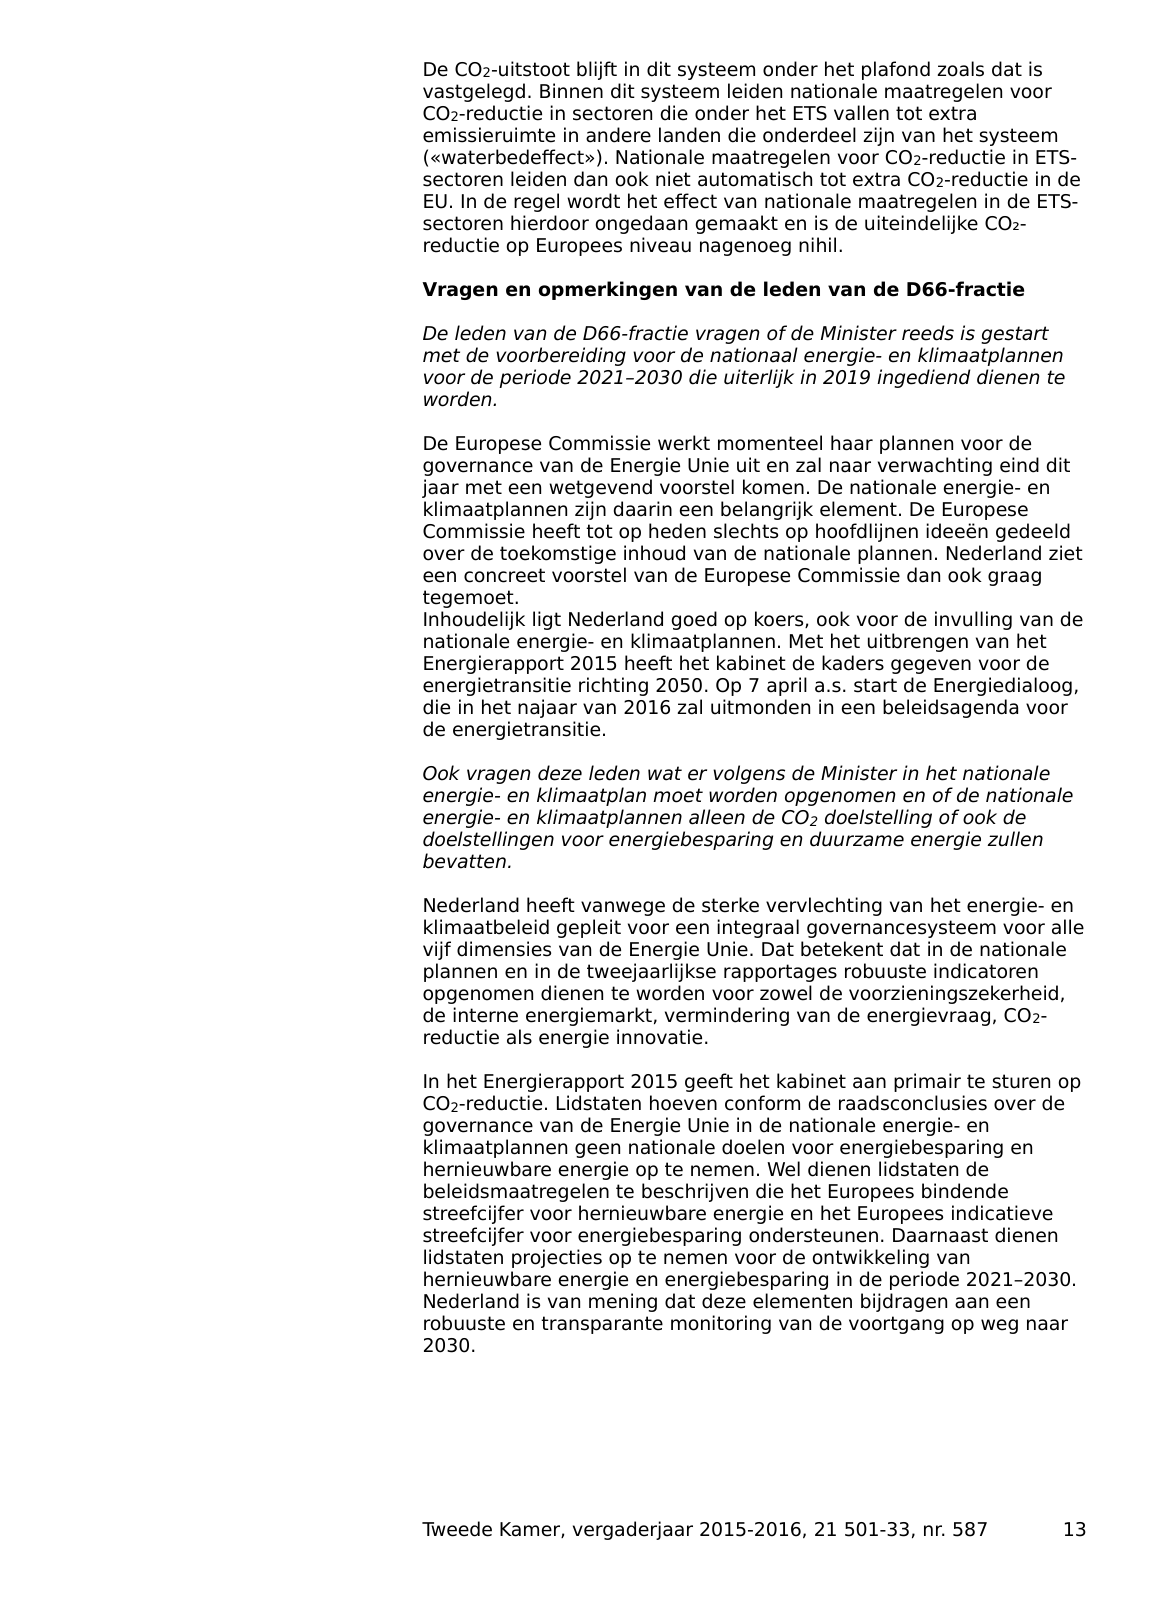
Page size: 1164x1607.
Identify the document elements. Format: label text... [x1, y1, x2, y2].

text De leden van de D66-fractie vragen of de Minister reeds is gestart met de voorbereiding voor de nationaal energie- en klimaatplannen voor de periode 2021–2030 die uiterlijk in 2019 ingediend dienen te worden. [422, 323, 1087, 411]
text De Europese Commissie werkt momenteel haar plannen voor de governance van de Energie Unie uit en zal naar verwachting eind dit jaar met een wetgevend voorstel komen. De nationale energie- en klimaatplannen zijn daarin een belangrijk element. De Europese Commissie heeft tot op heden slechts op hoofdlijnen ideeën gedeeld over de toekomstige inhoud van de nationale plannen. Nederland ziet een concreet voorstel van de Europese Commissie dan ook graag tegemoet. [422, 433, 1087, 609]
text De CO2-uitstoot blijft in dit systeem onder het plafond zoals dat is vastgelegd. Binnen dit systeem leiden nationale maatregelen voor CO2-reductie in sectoren die onder het ETS vallen tot extra emissieruimte in andere landen die onderdeel zijn van het systeem («waterbedeffect»). Nationale maatregelen voor CO2-reductie in ETS-sectoren leiden dan ook niet automatisch tot extra CO2-reductie in de EU. In de regel wordt het effect van nationale maatregelen in de ETS-sectoren hierdoor ongedaan gemaakt en is de uiteindelijke CO₂-reductie op Europees niveau nagenoeg nihil. [422, 59, 1087, 257]
text Inhoudelijk ligt Nederland goed op koers, ook voor de invulling van de nationale energie- en klimaatplannen. Met het uitbrengen van het Energierapport 2015 heeft het kabinet de kaders gegeven voor de energietransitie richting 2050. Op 7 april a.s. start de Energiedialoog, die in het najaar van 2016 zal uitmonden in een beleidsagenda voor de energietransitie. [422, 609, 1087, 741]
subtitle Vragen en opmerkingen van de leden van de D66-fractie [422, 279, 1087, 301]
text Nederland heeft vanwege de sterke vervlechting van het energie- en klimaatbeleid gepleit voor een integraal governancesysteem voor alle vijf dimensies van de Energie Unie. Dat betekent dat in de nationale plannen en in de tweejaarlijkse rapportages robuuste indicatoren opgenomen dienen te worden voor zowel de voorzieningszekerheid, de interne energiemarkt, vermindering van de energievraag, CO2-reductie als energie innovatie. [422, 895, 1087, 1049]
text Ook vragen deze leden wat er volgens de Minister in het nationale energie- en klimaatplan moet worden opgenomen en of de nationale energie- en klimaatplannen alleen de CO2 doelstelling of ook de doelstellingen voor energiebesparing en duurzame energie zullen bevatten. [422, 763, 1087, 873]
text In het Energierapport 2015 geeft het kabinet aan primair te sturen op CO2-reductie. Lidstaten hoeven conform de raadsconclusies over de governance van de Energie Unie in de nationale energie- en klimaatplannen geen nationale doelen voor energiebesparing en hernieuwbare energie op te nemen. Wel dienen lidstaten de beleidsmaatregelen te beschrijven die het Europees bindende streefcijfer voor hernieuwbare energie en het Europees indicatieve streefcijfer voor energiebesparing ondersteunen. Daarnaast dienen lidstaten projecties op te nemen voor de ontwikkeling van hernieuwbare energie en energiebesparing in de periode 2021–2030. Nederland is van mening dat deze elementen bijdragen aan een robuuste en transparante monitoring van de voortgang op weg naar 2030. [422, 1071, 1087, 1357]
